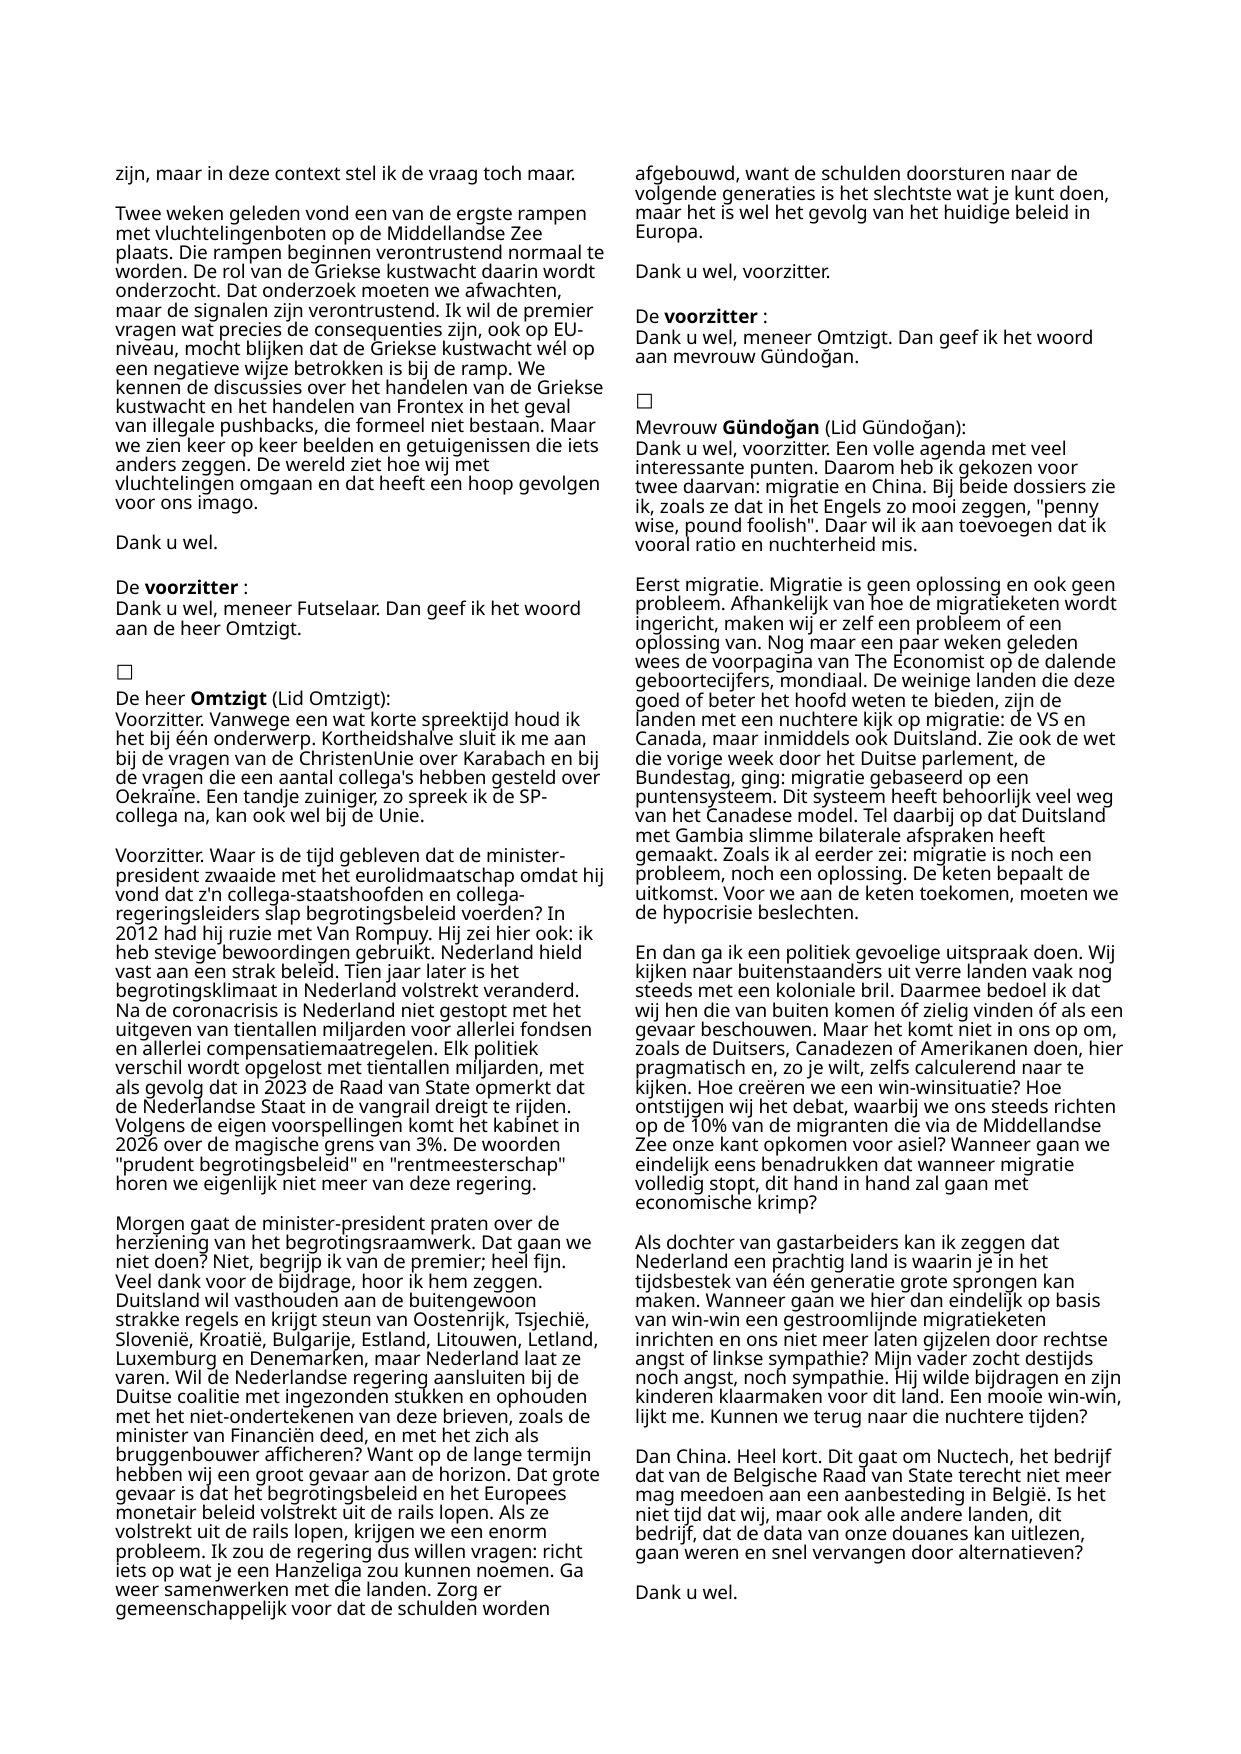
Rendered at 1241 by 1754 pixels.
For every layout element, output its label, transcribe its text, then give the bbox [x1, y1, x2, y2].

text Dank u wel. [115, 534, 605, 554]
text Dan China. Heel kort. Dit gaat om Nuctech, het bedrijf dat van de Belgische Raad van State terecht niet meer mag meedoen aan een aanbesteding in België. Is het niet tijd dat wij, maar ook alle andere landen, dit bedrijf, dat de data van onze douanes kan uitlezen, gaan weren en snel vervangen door alternatieven? [635, 1448, 1125, 1563]
text Als dochter van gastarbeiders kan ik zeggen dat Nederland een prachtig land is waarin je in het tijdsbestek van één generatie grote sprongen kan maken. Wanneer gaan we hier dan eindelijk op basis van win-win een gestroomlijnde migratieketen inrichten en ons niet meer laten gijzelen door rechtse angst of linkse sympathie? Mijn vader zocht destijds noch angst, noch sympathie. Hij wilde bijdragen en zijn kinderen klaarmaken voor dit land. Een mooie win-win, lijkt me. Kunnen we terug naar die nuchtere tijden? [635, 1234, 1125, 1427]
text Dank u wel. [635, 1584, 1125, 1603]
text Voorzitter. Vanwege een wat korte spreektijd houd ik het bij één onderwerp. Kortheidshalve sluit ik me aan bij de vragen van de ChristenUnie over Karabach en bij de vragen die een aantal collega's hebben gesteld over Oekraïne. Een tandje zuiniger, zo spreek ik de SP-collega na, kan ook wel bij de Unie. [115, 711, 605, 827]
text De voorzitter : [115, 574, 605, 600]
text ⬜ [635, 388, 1125, 414]
text Eerst migratie. Migratie is geen oplossing en ook geen probleem. Afhankelijk van hoe de migratieketen wordt ingericht, maken wij er zelf een probleem of een oplossing van. Nog maar een paar weken geleden wees de voorpagina van The Economist op de dalende geboortecijfers, mondiaal. De weinige landen die deze goed of beter het hoofd weten te bieden, zijn de landen met een nuchtere kijk op migratie: de VS en Canada, maar inmiddels ook Duitsland. Zie ook de wet die vorige week door het Duitse parlement, de Bundestag, ging: migratie gebaseerd op een puntensysteem. Dit systeem heeft behoorlijk veel weg van het Canadese model. Tel daarbij op dat Duitsland met Gambia slimme bilaterale afspraken heeft gemaakt. Zoals ik al eerder zei: migratie is noch een probleem, noch een oplossing. De keten bepaalt de uitkomst. Voor we aan de keten toekomen, moeten we de hypocrisie beslechten. [635, 576, 1125, 923]
text Dank u wel, meneer Omtzigt. Dan geef ik het woord aan mevrouw Gündoğan. [635, 329, 1125, 367]
text Voorzitter. Waar is de tijd gebleven dat de minister-president zwaaide met het eurolidmaatschap omdat hij vond dat z'n collega-staatshoofden en collega-regeringsleiders slap begrotingsbeleid voerden? In 2012 had hij ruzie met Van Rompuy. Hij zei hier ook: ik heb stevige bewoordingen gebruikt. Nederland hield vast aan een strak beleid. Tien jaar later is het begrotingsklimaat in Nederland volstrekt veranderd. Na de coronacrisis is Nederland niet gestopt met het uitgeven van tientallen miljarden voor allerlei fondsen en allerlei compensatiemaatregelen. Elk politiek verschil wordt opgelost met tientallen miljarden, met als gevolg dat in 2023 de Raad van State opmerkt dat de Nederlandse Staat in de vangrail dreigt te rijden. Volgens de eigen voorspellingen komt het kabinet in 2026 over de magische grens van 3%. De woorden "prudent begrotingsbeleid" en "rentmeesterschap" horen we eigenlijk niet meer van deze regering. [115, 847, 605, 1194]
text Dank u wel, voorzitter. [635, 263, 1125, 282]
text En dan ga ik een politiek gevoelige uitspraak doen. Wij kijken naar buitenstaanders uit verre landen vaak nog steeds met een koloniale bril. Daarmee bedoel ik dat wij hen die van buiten komen óf zielig vinden óf als een gevaar beschouwen. Maar het komt niet in ons op om, zoals de Duitsers, Canadezen of Amerikanen doen, hier pragmatisch en, zo je wilt, zelfs calculerend naar te kijken. Hoe creëren we een win-winsituatie? Hoe ontstijgen wij het debat, waarbij we ons steeds richten op de 10% van de migranten die via de Middellandse Zee onze kant opkomen voor asiel? Wanneer gaan we eindelijk eens benadrukken dat wanneer migratie volledig stopt, dit hand in hand zal gaan met economische krimp? [635, 944, 1125, 1213]
text afgebouwd, want de schulden doorsturen naar de volgende generaties is het slechtste wat je kunt doen, maar het is wel het gevolg van het huidige beleid in Europa. [635, 165, 1125, 242]
text Twee weken geleden vond een van de ergste rampen met vluchtelingenboten op de Middellandse Zee plaats. Die rampen beginnen verontrustend normaal te worden. De rol van de Griekse kustwacht daarin wordt onderzocht. Dat onderzoek moeten we afwachten, maar de signalen zijn verontrustend. Ik wil de premier vragen wat precies de consequenties zijn, ook op EU-niveau, mocht blijken dat de Griekse kustwacht wél op een negatieve wijze betrokken is bij de ramp. We kennen de discussies over het handelen van de Griekse kustwacht en het handelen van Frontex in het geval van illegale pushbacks, die formeel niet bestaan. Maar we zien keer op keer beelden en getuigenissen die iets anders zeggen. De wereld ziet hoe wij met vluchtelingen omgaan en dat heeft een hoop gevolgen voor ons imago. [115, 205, 605, 514]
text De voorzitter : [635, 303, 1125, 329]
text zijn, maar in deze context stel ik de vraag toch maar. [115, 165, 605, 184]
text Dank u wel, meneer Futselaar. Dan geef ik het woord aan de heer Omtzigt. [115, 600, 605, 639]
text Dank u wel, voorzitter. Een volle agenda met veel interessante punten. Daarom heb ik gekozen voor twee daarvan: migratie en China. Bij beide dossiers zie ik, zoals ze dat in het Engels zo mooi zeggen, "penny wise, pound foolish". Daar wil ik aan toevoegen dat ik vooral ratio en nuchterheid mis. [635, 440, 1125, 555]
text ⬜ [115, 659, 605, 685]
text De heer Omtzigt (Lid Omtzigt): [115, 685, 605, 711]
text Morgen gaat de minister-president praten over de herziening van het begrotingsraamwerk. Dat gaan we niet doen? Niet, begrijp ik van de premier; heel fijn. Veel dank voor de bijdrage, hoor ik hem zeggen. Duitsland wil vasthouden aan de buitengewoon strakke regels en krijgt steun van Oostenrijk, Tsjechië, Slovenië, Kroatië, Bulgarije, Estland, Litouwen, Letland, Luxemburg en Denemarken, maar Nederland laat ze varen. Wil de Nederlandse regering aansluiten bij de Duitse coalitie met ingezonden stukken en ophouden met het niet-ondertekenen van deze brieven, zoals de minister van Financiën deed, en met het zich als bruggenbouwer afficheren? Want op de lange termijn hebben wij een groot gevaar aan de horizon. Dat grote gevaar is dat het begrotingsbeleid en het Europees monetair beleid volstrekt uit de rails lopen. Als ze volstrekt uit de rails lopen, krijgen we een enorm probleem. Ik zou de regering dus willen vragen: richt iets op wat je een Hanzeliga zou kunnen noemen. Ga weer samenwerken met die landen. Zorg er gemeenschappelijk voor dat de schulden worden [115, 1215, 605, 1620]
text Mevrouw Gündoğan (Lid Gündoğan): [635, 414, 1125, 440]
